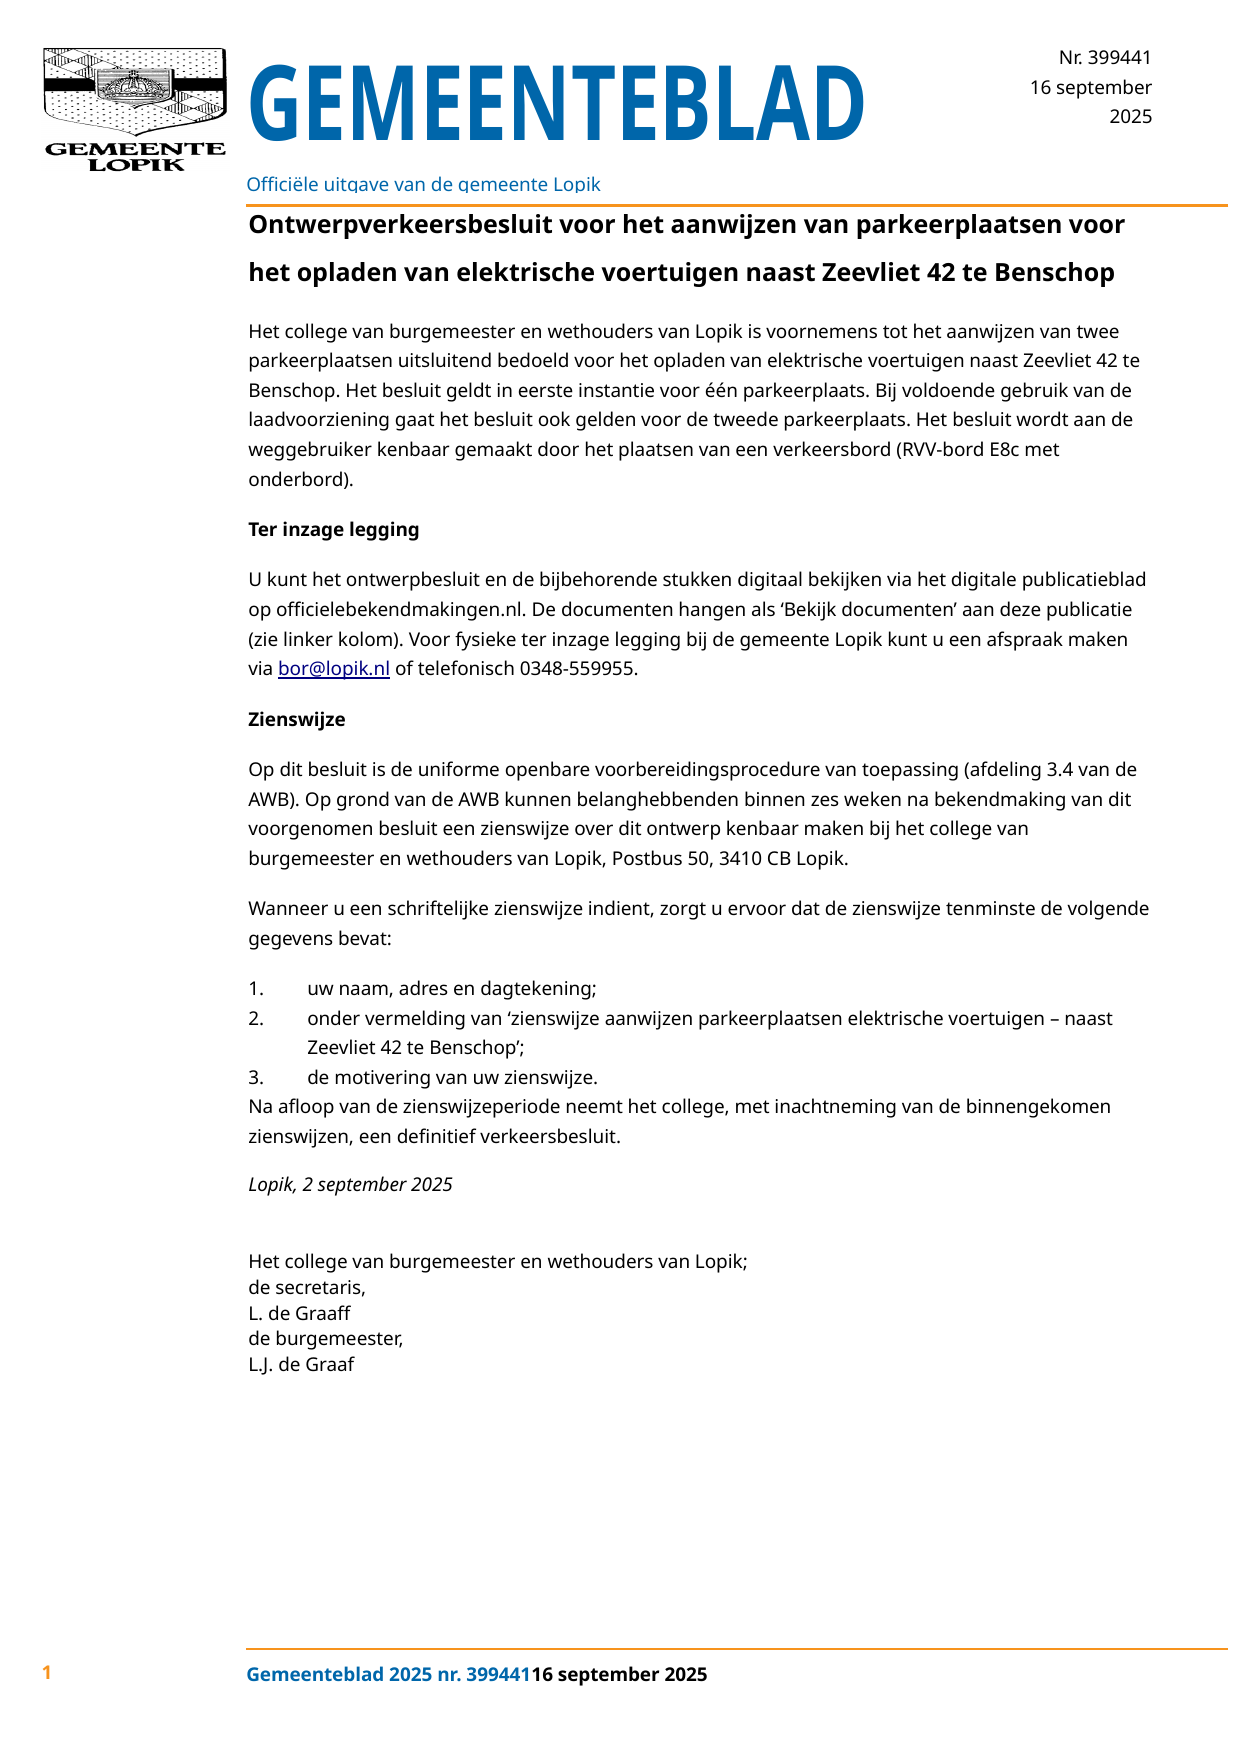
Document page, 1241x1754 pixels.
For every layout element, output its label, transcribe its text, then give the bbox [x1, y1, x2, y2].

text Zienswijze [248, 706, 1152, 732]
text Het college van burgemeester en wethouders van Lopik; [248, 1248, 1152, 1274]
list de motivering van uw zienswijze. [248, 1064, 1152, 1090]
list uw naam, adres en dagtekening; [248, 975, 1152, 1001]
text L. de Graaff [248, 1300, 1152, 1326]
picture [41, 47, 231, 172]
list onder vermelding van ‘zienswijze aanwijzen parkeerplaatsen elektrische voertuigen – naast Zeevliet 42 te Benschop’; [248, 1005, 1152, 1060]
text Ontwerpverkeersbesluit voor het aanwijzen van parkeerplaatsen voor het opladen van elektrische voertuigen naast Zeevliet 42 te Benschop [248, 207, 1152, 288]
text Ter inzage legging [248, 516, 1152, 542]
text L.J. de Graaf [248, 1351, 1152, 1377]
text Het college van burgemeester en wethouders van Lopik is voornemens tot het aanwijzen van twee parkeerplaatsen uitsluitend bedoeld voor het opladen van elektrische voertuigen naast Zeevliet 42 te Benschop. Het besluit geldt in eerste instantie voor één parkeerplaats. Bij voldoende gebruik van de laadvoorziening gaat het besluit ook gelden voor de tweede parkeerplaats. Het besluit wordt aan de weggebruiker kenbaar gemaakt door het plaatsen van een verkeersbord (RVV-bord E8c met onderbord). [248, 318, 1152, 492]
text Wanneer u een schriftelijke zienswijze indient, zorgt u ervoor dat de zienswijze tenminste de volgende gegevens bevat: [248, 895, 1152, 951]
text de secretaris, [248, 1274, 1152, 1300]
text Op dit besluit is de uniforme openbare voorbereidingsprocedure van toepassing (afdeling 3.4 van de AWB). Op grond van de AWB kunnen belanghebbenden binnen zes weken na bekendmaking van dit voorgenomen besluit een zienswijze over dit ontwerp kenbaar maken bij het college van burgemeester en wethouders van Lopik, Postbus 50, 3410 CB Lopik. [248, 756, 1152, 871]
text de burgemeester, [248, 1326, 1152, 1351]
text Lopik, 2 september 2025 [248, 1171, 1152, 1197]
text Na afloop van de zienswijzeperiode neemt het college, met inachtneming van de binnengekomen zienswijzen, een definitief verkeersbesluit. [248, 1094, 1152, 1149]
text U kunt het ontwerpbesluit en de bijbehorende stukken digitaal bekijken via het digitale publicatieblad op officielebekendmakingen.nl. De documenten hangen als ‘Bekijk documenten’ aan deze publicatie (zie linker kolom). Voor fysieke ter inzage legging bij de gemeente Lopik kunt u een afspraak maken via bor@lopik.nl of telefonisch 0348-559955. [248, 567, 1152, 681]
